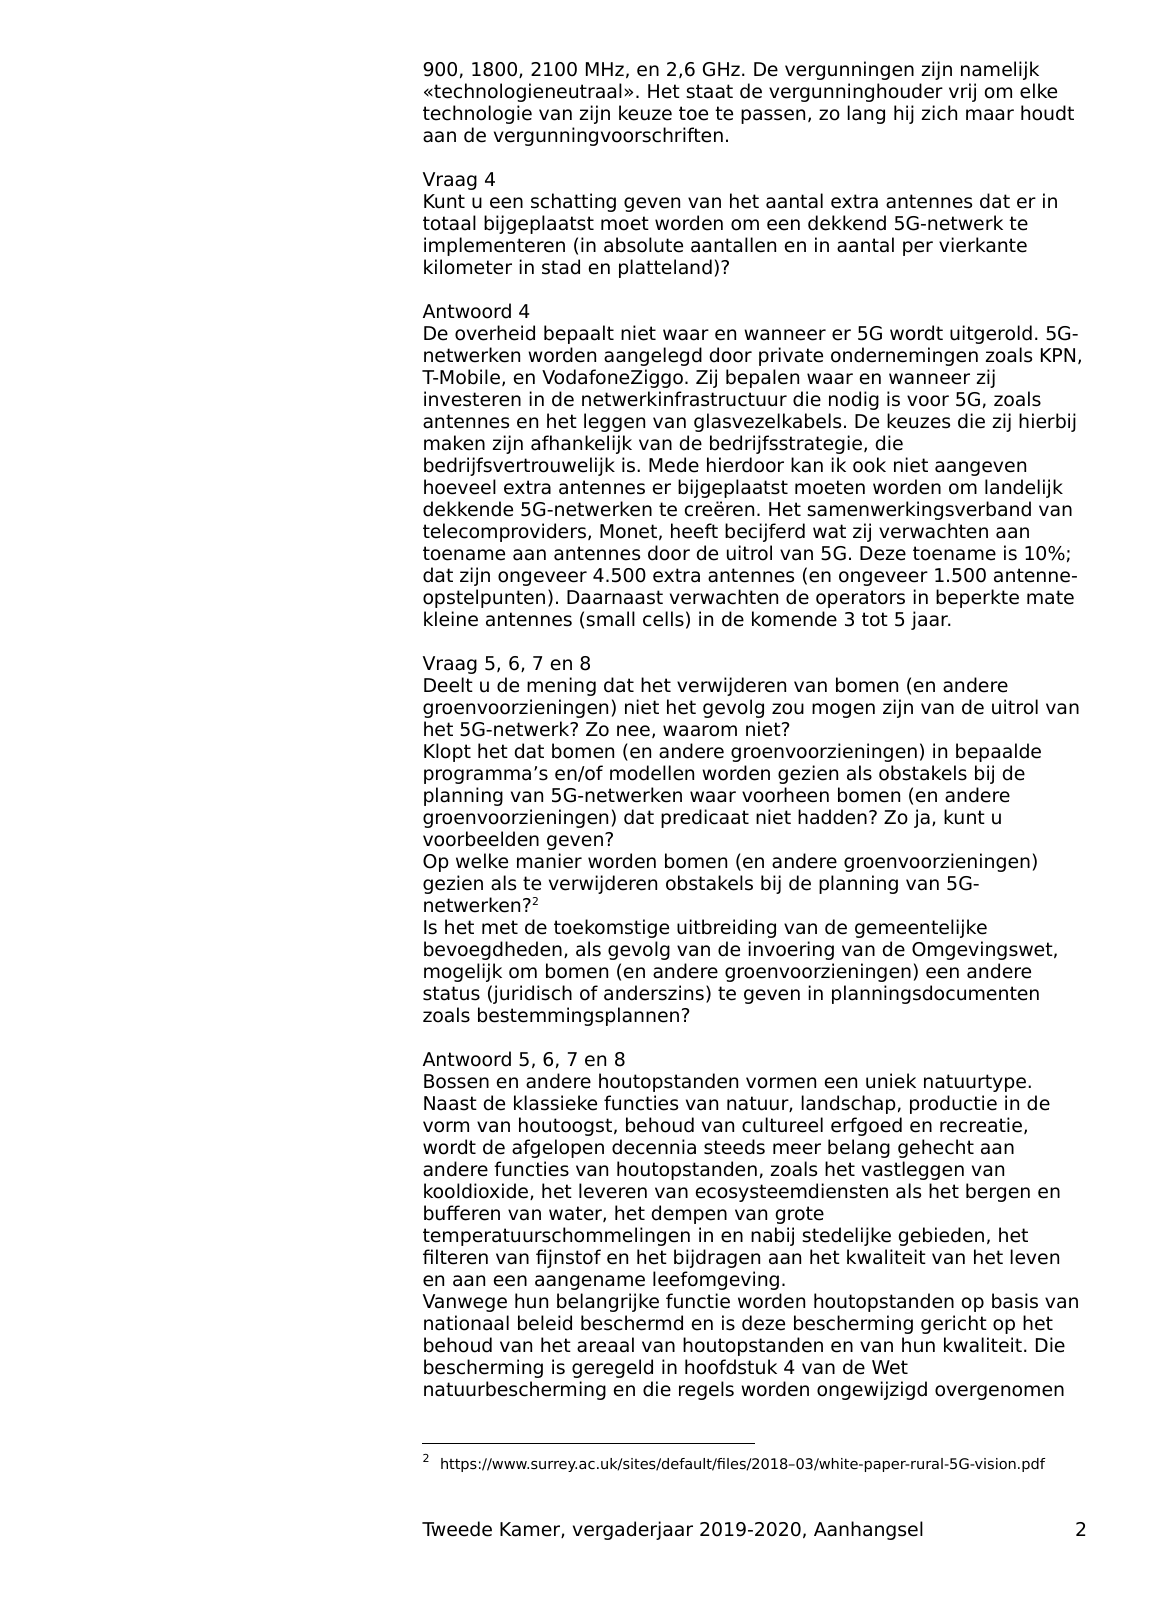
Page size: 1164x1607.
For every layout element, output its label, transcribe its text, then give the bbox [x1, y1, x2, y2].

text Vanwege hun belangrijke functie worden houtopstanden op basis van nationaal beleid beschermd en is deze bescherming gericht op het behoud van het areaal van houtopstanden en van hun kwaliteit. Die bescherming is geregeld in hoofdstuk 4 van de Wet natuurbescherming en die regels worden ongewijzigd overgenomen [422, 1291, 1087, 1401]
text https://www.surrey.ac.uk/sites/default/files/2018–03/white-paper-rural-5G-vision.pdf [422, 1452, 1087, 1474]
text Is het met de toekomstige uitbreiding van de gemeentelijke bevoegdheden, als gevolg van de invoering van de Omgevingswet, mogelijk om bomen (en andere groenvoorzieningen) een andere status (juridisch of anderszins) te geven in planningsdocumenten zoals bestemmingsplannen? [422, 917, 1087, 1027]
text Klopt het dat bomen (en andere groenvoorzieningen) in bepaalde programma’s en/of modellen worden gezien als obstakels bij de planning van 5G-netwerken waar voorheen bomen (en andere groenvoorzieningen) dat predicaat niet hadden? Zo ja, kunt u voorbeelden geven? [422, 741, 1087, 851]
text Kunt u een schatting geven van het aantal extra antennes dat er in totaal bijgeplaatst moet worden om een dekkend 5G-netwerk te implementeren (in absolute aantallen en in aantal per vierkante kilometer in stad en platteland)? [422, 191, 1087, 279]
text De overheid bepaalt niet waar en wanneer er 5G wordt uitgerold. 5G-netwerken worden aangelegd door private ondernemingen zoals KPN, T-Mobile, en VodafoneZiggo. Zij bepalen waar en wanneer zij investeren in de netwerkinfrastructuur die nodig is voor 5G, zoals antennes en het leggen van glasvezelkabels. De keuzes die zij hierbij maken zijn afhankelijk van de bedrijfsstrategie, die bedrijfsvertrouwelijk is. Mede hierdoor kan ik ook niet aangeven hoeveel extra antennes er bijgeplaatst moeten worden om landelijk dekkende 5G-netwerken te creëren. Het samenwerkingsverband van telecomproviders, Monet, heeft becijferd wat zij verwachten aan toename aan antennes door de uitrol van 5G. Deze toename is 10%; dat zijn ongeveer 4.500 extra antennes (en ongeveer 1.500 antenne-opstelpunten). Daarnaast verwachten de operators in beperkte mate kleine antennes (small cells) in de komende 3 tot 5 jaar. [422, 323, 1087, 631]
text Antwoord 4 [422, 301, 1087, 323]
text Vraag 5, 6, 7 en 8 [422, 653, 1087, 675]
text Op welke manier worden bomen (en andere groenvoorzieningen) gezien als te verwijderen obstakels bij de planning van 5G-netwerken? [422, 851, 1087, 917]
text Deelt u de mening dat het verwijderen van bomen (en andere groenvoorzieningen) niet het gevolg zou mogen zijn van de uitrol van het 5G-netwerk? Zo nee, waarom niet? [422, 675, 1087, 741]
text Bossen en andere houtopstanden vormen een uniek natuurtype. Naast de klassieke functies van natuur, landschap, productie in de vorm van houtoogst, behoud van cultureel erfgoed en recreatie, wordt de afgelopen decennia steeds meer belang gehecht aan andere functies van houtopstanden, zoals het vastleggen van kooldioxide, het leveren van ecosysteemdiensten als het bergen en bufferen van water, het dempen van grote temperatuurschommelingen in en nabij stedelijke gebieden, het filteren van fijnstof en het bijdragen aan het kwaliteit van het leven en aan een aangename leefomgeving. [422, 1071, 1087, 1291]
text Vraag 4 [422, 169, 1087, 191]
text 900, 1800, 2100 MHz, en 2,6 GHz. De vergunningen zijn namelijk «technologieneutraal». Het staat de vergunninghouder vrij om elke technologie van zijn keuze toe te passen, zo lang hij zich maar houdt aan de vergunningvoorschriften. [422, 59, 1087, 147]
text Antwoord 5, 6, 7 en 8 [422, 1049, 1087, 1071]
